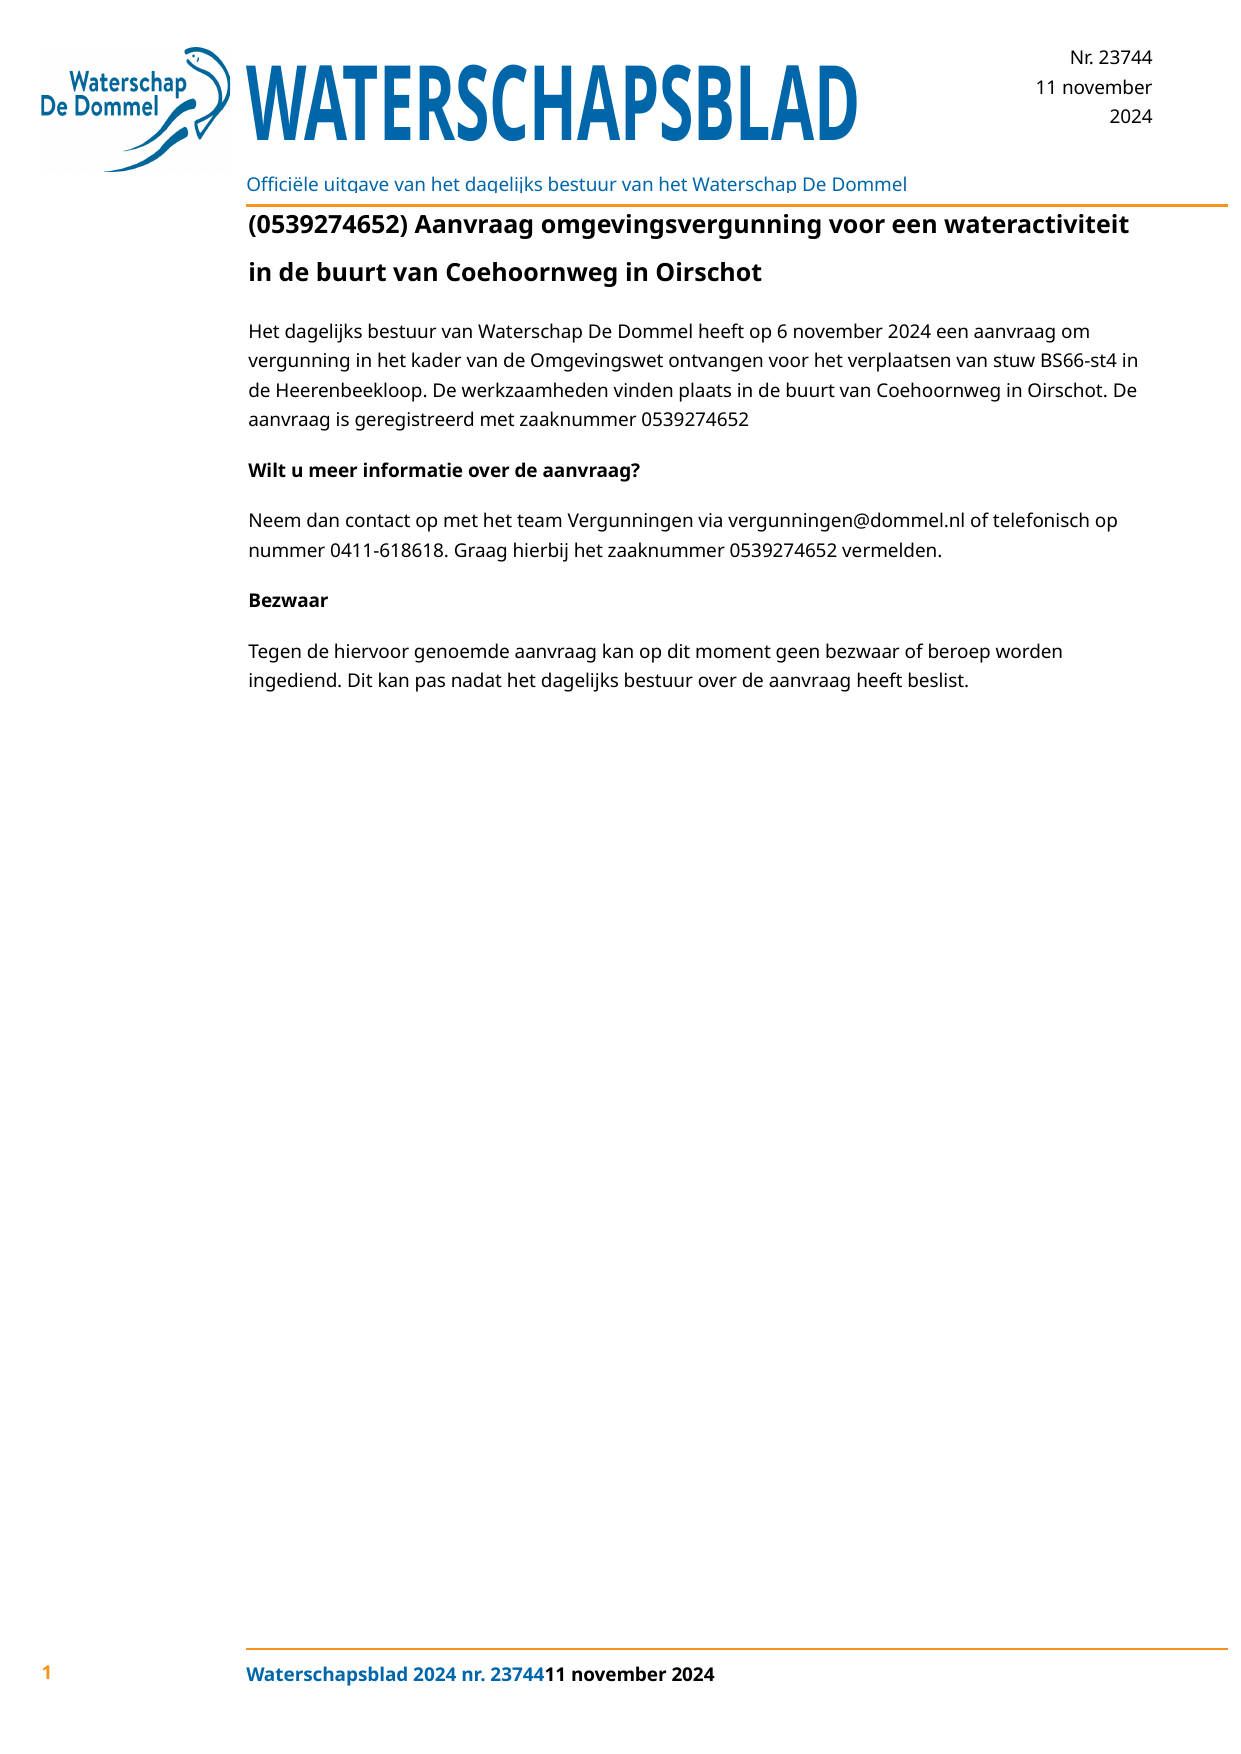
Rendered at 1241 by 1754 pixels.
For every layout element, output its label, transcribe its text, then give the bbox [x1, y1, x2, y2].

picture [41, 47, 231, 172]
text Het dagelijks bestuur van Waterschap De Dommel heeft op 6 november 2024 een aanvraag om vergunning in het kader van de Omgevingswet ontvangen voor het verplaatsen van stuw BS66-st4 in de Heerenbeekloop. De werkzaamheden vinden plaats in de buurt van Coehoornweg in Oirschot. De aanvraag is geregistreerd met zaaknummer 0539274652 [248, 318, 1152, 432]
text (0539274652) Aanvraag omgevingsvergunning voor een wateractiviteit in de buurt van Coehoornweg in Oirschot [248, 207, 1152, 288]
picture [45, 99, 51, 111]
picture [198, 118, 210, 131]
text Bezwaar [248, 587, 1152, 613]
text Wilt u meer informatie over de aanvraag? [248, 457, 1152, 483]
text Neem dan contact op met het team Vergunningen via vergunningen@dommel.nl of telefonisch op nummer 0411-618618. Graag hierbij het zaaknummer 0539274652 vermelden. [248, 507, 1152, 563]
text Tegen de hiervoor genoemde aanvraag kan op dit moment geen bezwaar of beroep worden ingediend. Dit kan pas nadat het dagelijks bestuur over de aanvraag heeft beslist. [248, 638, 1152, 693]
picture [204, 47, 231, 76]
